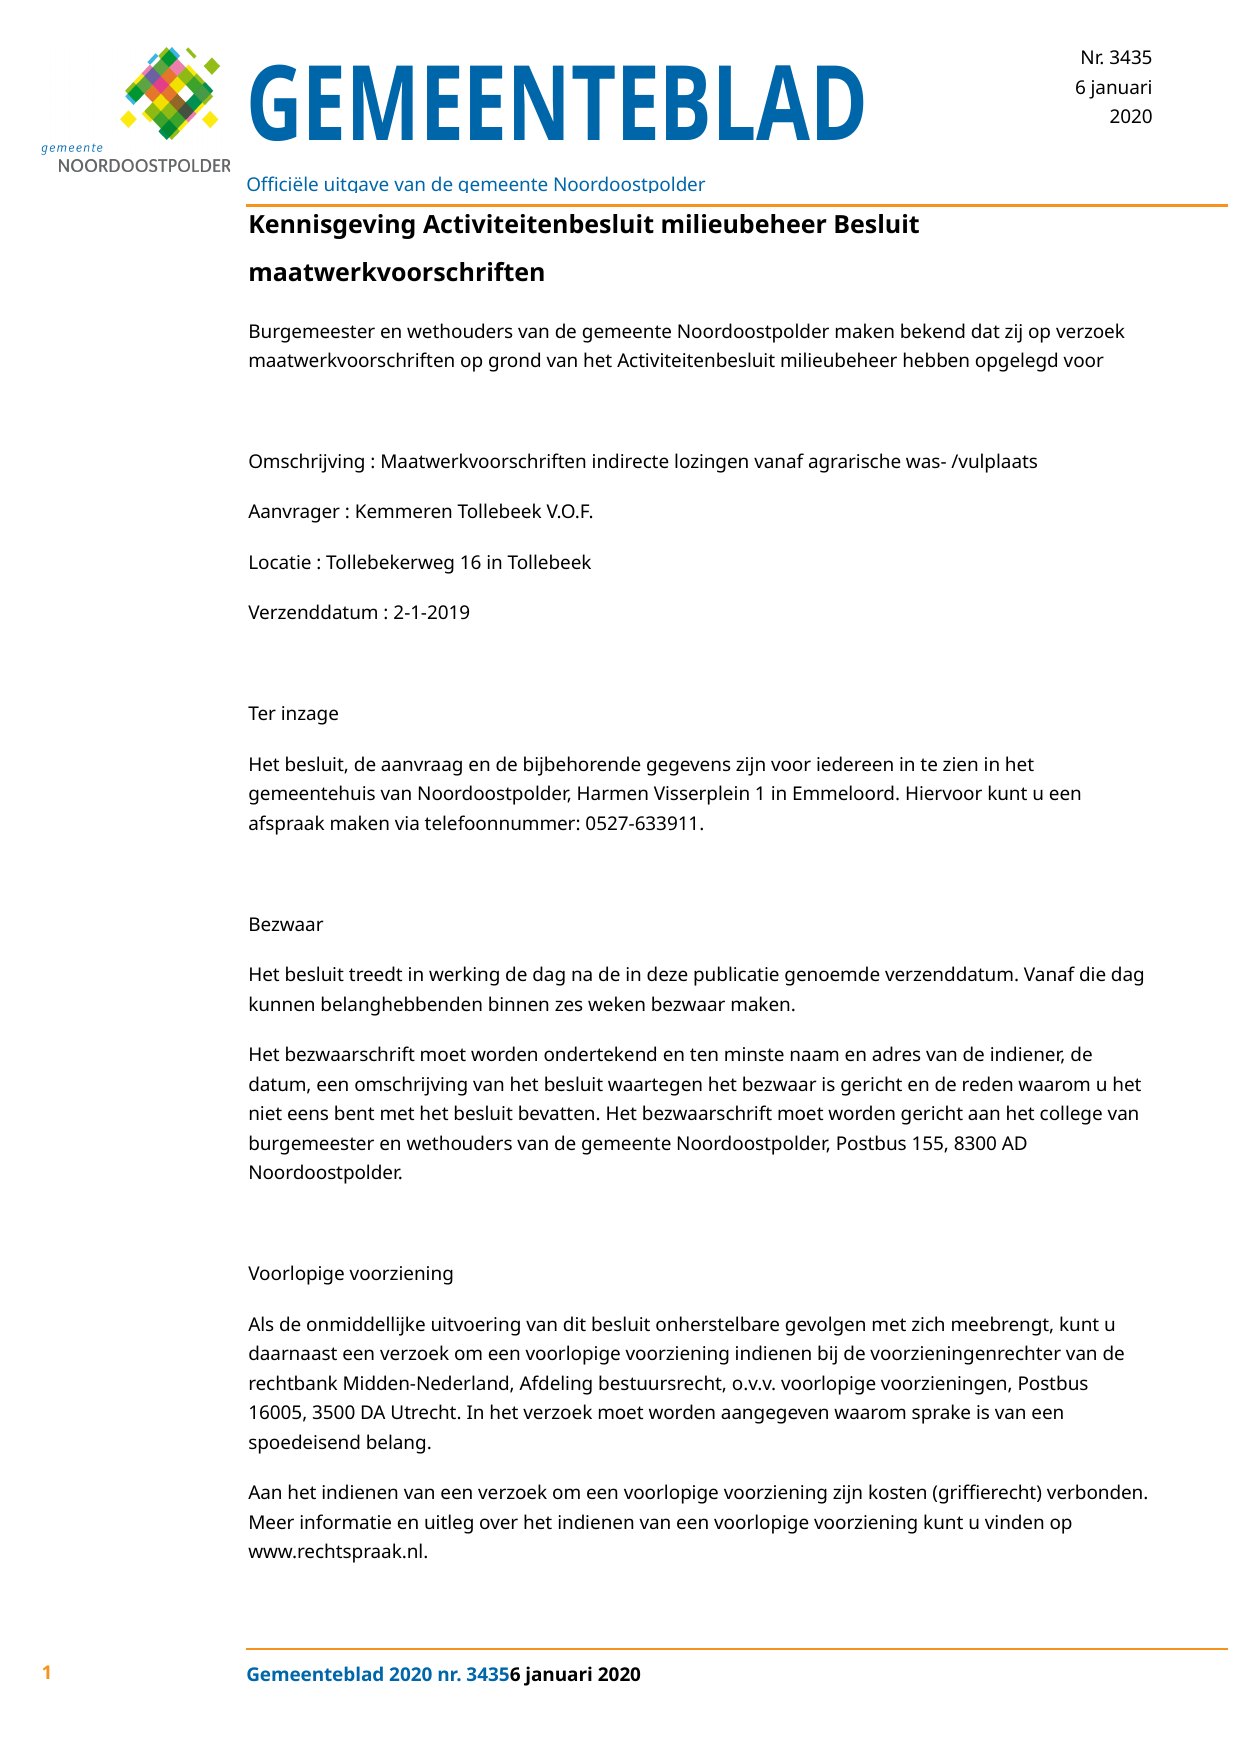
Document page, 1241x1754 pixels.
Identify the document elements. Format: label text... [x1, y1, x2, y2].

text Verzenddatum : 2-1-2019 [248, 599, 1152, 625]
picture [41, 47, 231, 172]
text Burgemeester en wethouders van de gemeente Noordoostpolder maken bekend dat zij op verzoek maatwerkvoorschriften op grond van het Activiteitenbesluit milieubeheer hebben opgelegd voor [248, 318, 1152, 373]
text Kennisgeving Activiteitenbesluit milieubeheer Besluit maatwerkvoorschriften [248, 207, 1152, 288]
text Aanvrager : Kemmeren Tollebeek V.O.F. [248, 499, 1152, 524]
text Als de onmiddellijke uitvoering van dit besluit onherstelbare gevolgen met zich meebrengt, kunt u daarnaast een verzoek om een voorlopige voorziening indienen bij de voorzieningenrechter van de rechtbank Midden-Nederland, Afdeling bestuursrecht, o.v.v. voorlopige voorzieningen, Postbus 16005, 3500 DA Utrecht. In het verzoek moet worden aangegeven waarom sprake is van een spoedeisend belang. [248, 1311, 1152, 1455]
text Het besluit, de aanvraag en de bijbehorende gegevens zijn voor iedereen in te zien in het gemeentehuis van Noordoostpolder, Harmen Visserplein 1 in Emmeloord. Hiervoor kunt u een afspraak maken via telefoonnummer: 0527-633911. [248, 751, 1152, 836]
text Het bezwaarschrift moet worden ondertekend en ten minste naam en adres van de indiener, de datum, een omschrijving van het besluit waartegen het bezwaar is gericht en de reden waarom u het niet eens bent met het besluit bevatten. Het bezwaarschrift moet worden gericht aan het college van burgemeester en wethouders van de gemeente Noordoostpolder, Postbus 155, 8300 AD Noordoostpolder. [248, 1041, 1152, 1185]
text Voorlopige voorziening [248, 1260, 1152, 1286]
text Ter inzage [248, 700, 1152, 726]
text Aan het indienen van een verzoek om een voorlopige voorziening zijn kosten (griffierecht) verbonden. Meer informatie en uitleg over het indienen van een voorlopige voorziening kunt u vinden op www.rechtspraak.nl. [248, 1479, 1152, 1564]
text Bezwaar [248, 911, 1152, 937]
text Het besluit treedt in werking de dag na de in deze publicatie genoemde verzenddatum. Vanaf die dag kunnen belanghebbenden binnen zes weken bezwaar maken. [248, 961, 1152, 1017]
text Locatie : Tollebekerweg 16 in Tollebeek [248, 549, 1152, 575]
text Omschrijving : Maatwerkvoorschriften indirecte lozingen vanaf agrarische was- /vulplaats [248, 448, 1152, 474]
